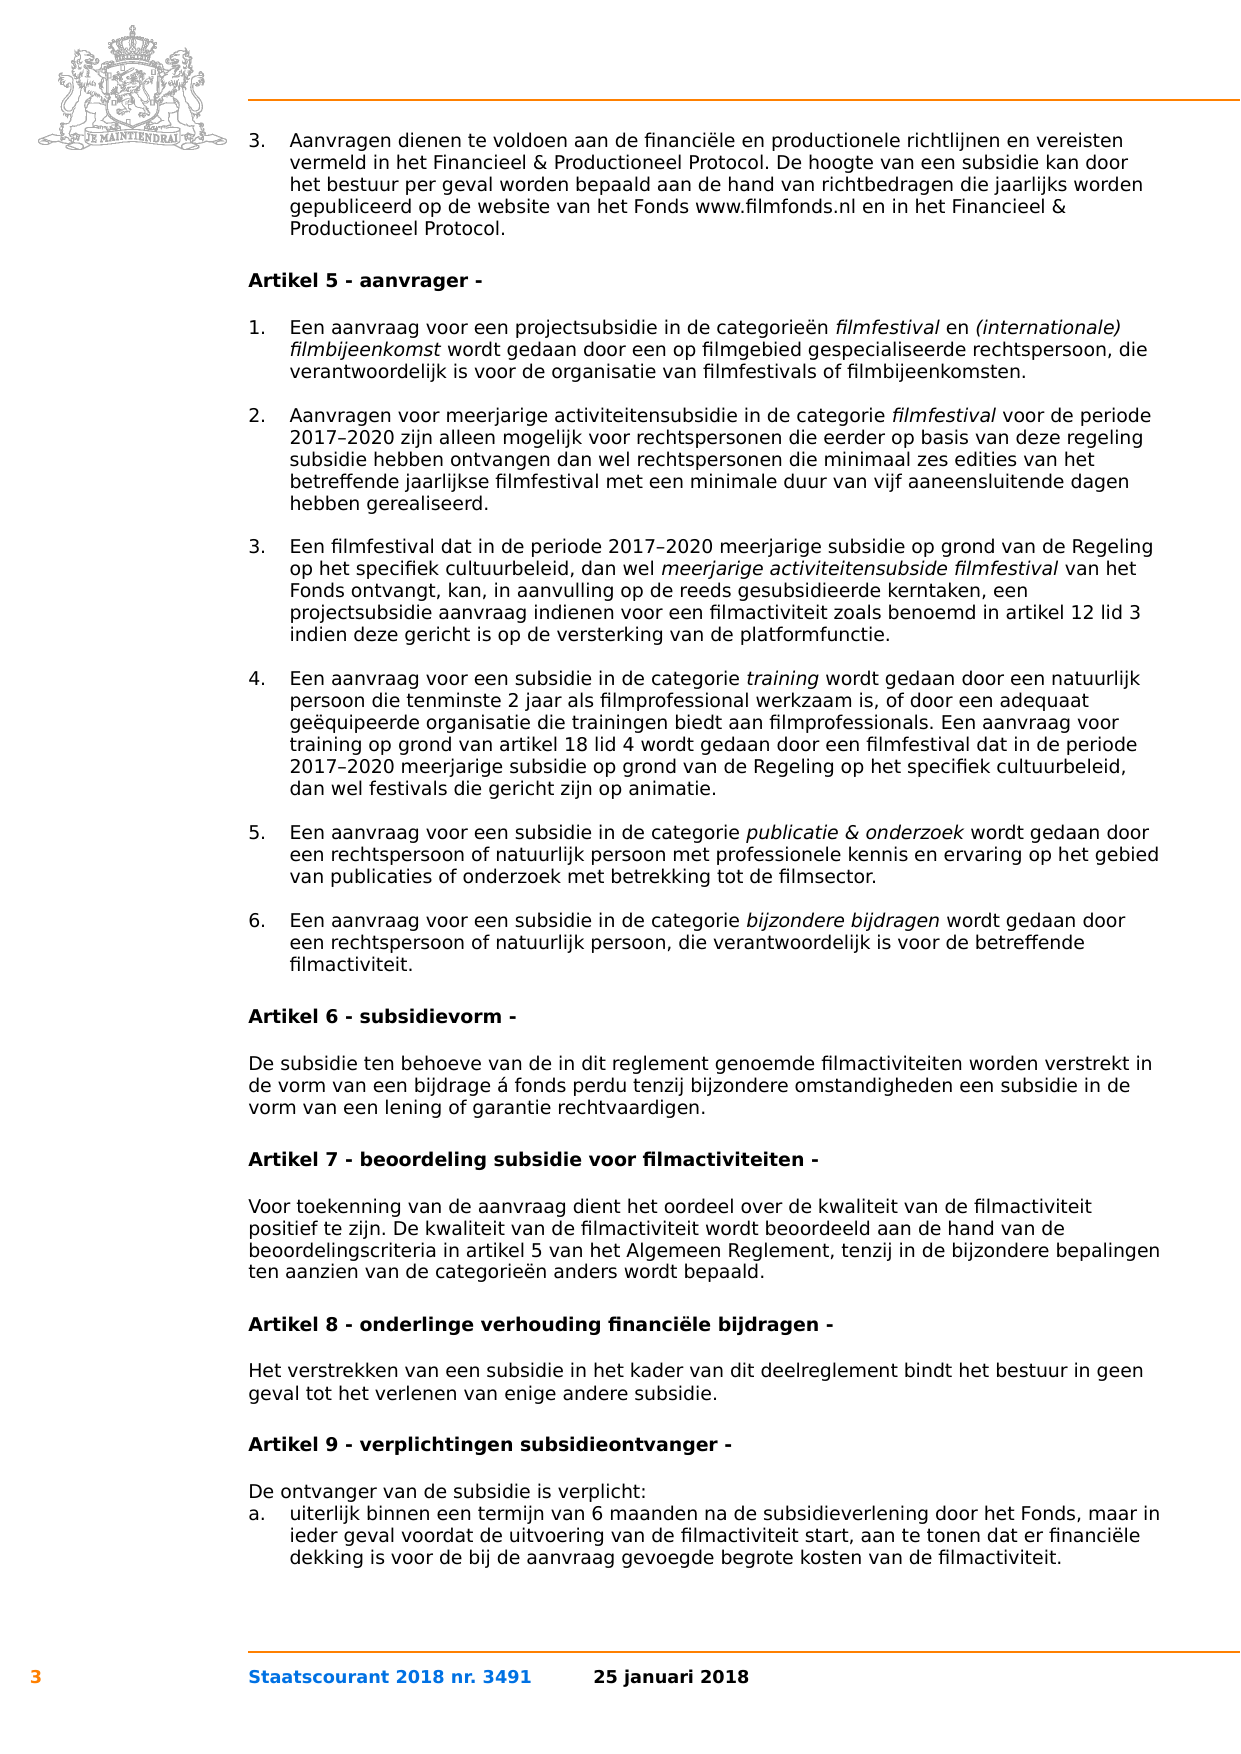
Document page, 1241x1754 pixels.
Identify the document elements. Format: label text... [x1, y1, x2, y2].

subtitle Artikel 9 - verplichtingen subsidieontvanger - [248, 1434, 1163, 1456]
subtitle Artikel 5 - aanvrager - [248, 270, 1163, 292]
text De ontvanger van de subsidie is verplicht: [248, 1481, 1163, 1503]
text 5. Een aanvraag voor een subsidie in de categorie publicatie & onderzoek wordt gedaan door een rechtspersoon of natuurlijk persoon met professionele kennis en ervaring op het gebied van publicaties of onderzoek met betrekking tot de filmsector. [248, 822, 1163, 888]
text 4. Een aanvraag voor een subsidie in de categorie training wordt gedaan door een natuurlijk persoon die tenminste 2 jaar als filmprofessional werkzaam is, of door een adequaat geëquipeerde organisatie die trainingen biedt aan filmprofessionals. Een aanvraag voor training op grond van artikel 18 lid 4 wordt gedaan door een filmfestival dat in de periode 2017–2020 meerjarige subsidie op grond van de Regeling op het specifiek cultuurbeleid, dan wel festivals die gericht zijn op animatie. [248, 668, 1163, 800]
text Voor toekenning van de aanvraag dient het oordeel over de kwaliteit van de filmactiviteit positief te zijn. De kwaliteit van de filmactiviteit wordt beoordeeld aan de hand van de beoordelingscriteria in artikel 5 van het Algemeen Reglement, tenzij in de bijzondere bepalingen ten aanzien van de categorieën anders wordt bepaald. [248, 1196, 1163, 1283]
text 2. Aanvragen voor meerjarige activiteitensubsidie in de categorie filmfestival voor de periode 2017–2020 zijn alleen mogelijk voor rechtspersonen die eerder op basis van deze regeling subsidie hebben ontvangen dan wel rechtspersonen die minimaal zes edities van het betreffende jaarlijkse filmfestival met een minimale duur van vijf aaneensluitende dagen hebben gerealiseerd. [248, 404, 1163, 514]
text Het verstrekken van een subsidie in het kader van dit deelreglement bindt het bestuur in geen geval tot het verlenen van enige andere subsidie. [248, 1360, 1163, 1404]
subtitle Artikel 8 - onderlinge verhouding financiële bijdragen - [248, 1313, 1163, 1335]
text 3. Een filmfestival dat in de periode 2017–2020 meerjarige subsidie op grond van de Regeling op het specifiek cultuurbeleid, dan wel meerjarige activiteitensubside filmfestival van het Fonds ontvangt, kan, in aanvulling op de reeds gesubsidieerde kerntaken, een projectsubsidie aanvraag indienen voor een filmactiviteit zoals benoemd in artikel 12 lid 3 indien deze gericht is op de versterking van de platformfunctie. [248, 536, 1163, 646]
subtitle Artikel 7 - beoordeling subsidie voor filmactiviteiten - [248, 1148, 1163, 1171]
text a. uiterlijk binnen een termijn van 6 maanden na de subsidieverlening door het Fonds, maar in ieder geval voordat de uitvoering van de filmactiviteit start, aan te tonen dat er financiële dekking is voor de bij de aanvraag gevoegde begrote kosten van de filmactiviteit. [248, 1503, 1163, 1569]
subtitle Artikel 6 - subsidievorm - [248, 1006, 1163, 1028]
text 3. Aanvragen dienen te voldoen aan de financiële en productionele richtlijnen en vereisten vermeld in het Financieel & Productioneel Protocol. De hoogte van een subsidie kan door het bestuur per geval worden bepaald aan de hand van richtbedragen die jaarlijks worden gepubliceerd op de website van het Fonds www.filmfonds.nl en in het Financieel & Productioneel Protocol. [248, 130, 1163, 240]
text 1. Een aanvraag voor een projectsubsidie in de categorieën filmfestival en (internationale) filmbijeenkomst wordt gedaan door een op filmgebied gespecialiseerde rechtspersoon, die verantwoordelijk is voor de organisatie van filmfestivals of filmbijeenkomsten. [248, 317, 1163, 383]
text 6. Een aanvraag voor een subsidie in de categorie bijzondere bijdragen wordt gedaan door een rechtspersoon of natuurlijk persoon, die verantwoordelijk is voor de betreffende filmactiviteit. [248, 910, 1163, 976]
text De subsidie ten behoeve van de in dit reglement genoemde filmactiviteiten worden verstrekt in de vorm van een bijdrage á fonds perdu tenzij bijzondere omstandigheden een subsidie in de vorm van een lening of garantie rechtvaardigen. [248, 1053, 1163, 1118]
picture [38, 25, 227, 150]
